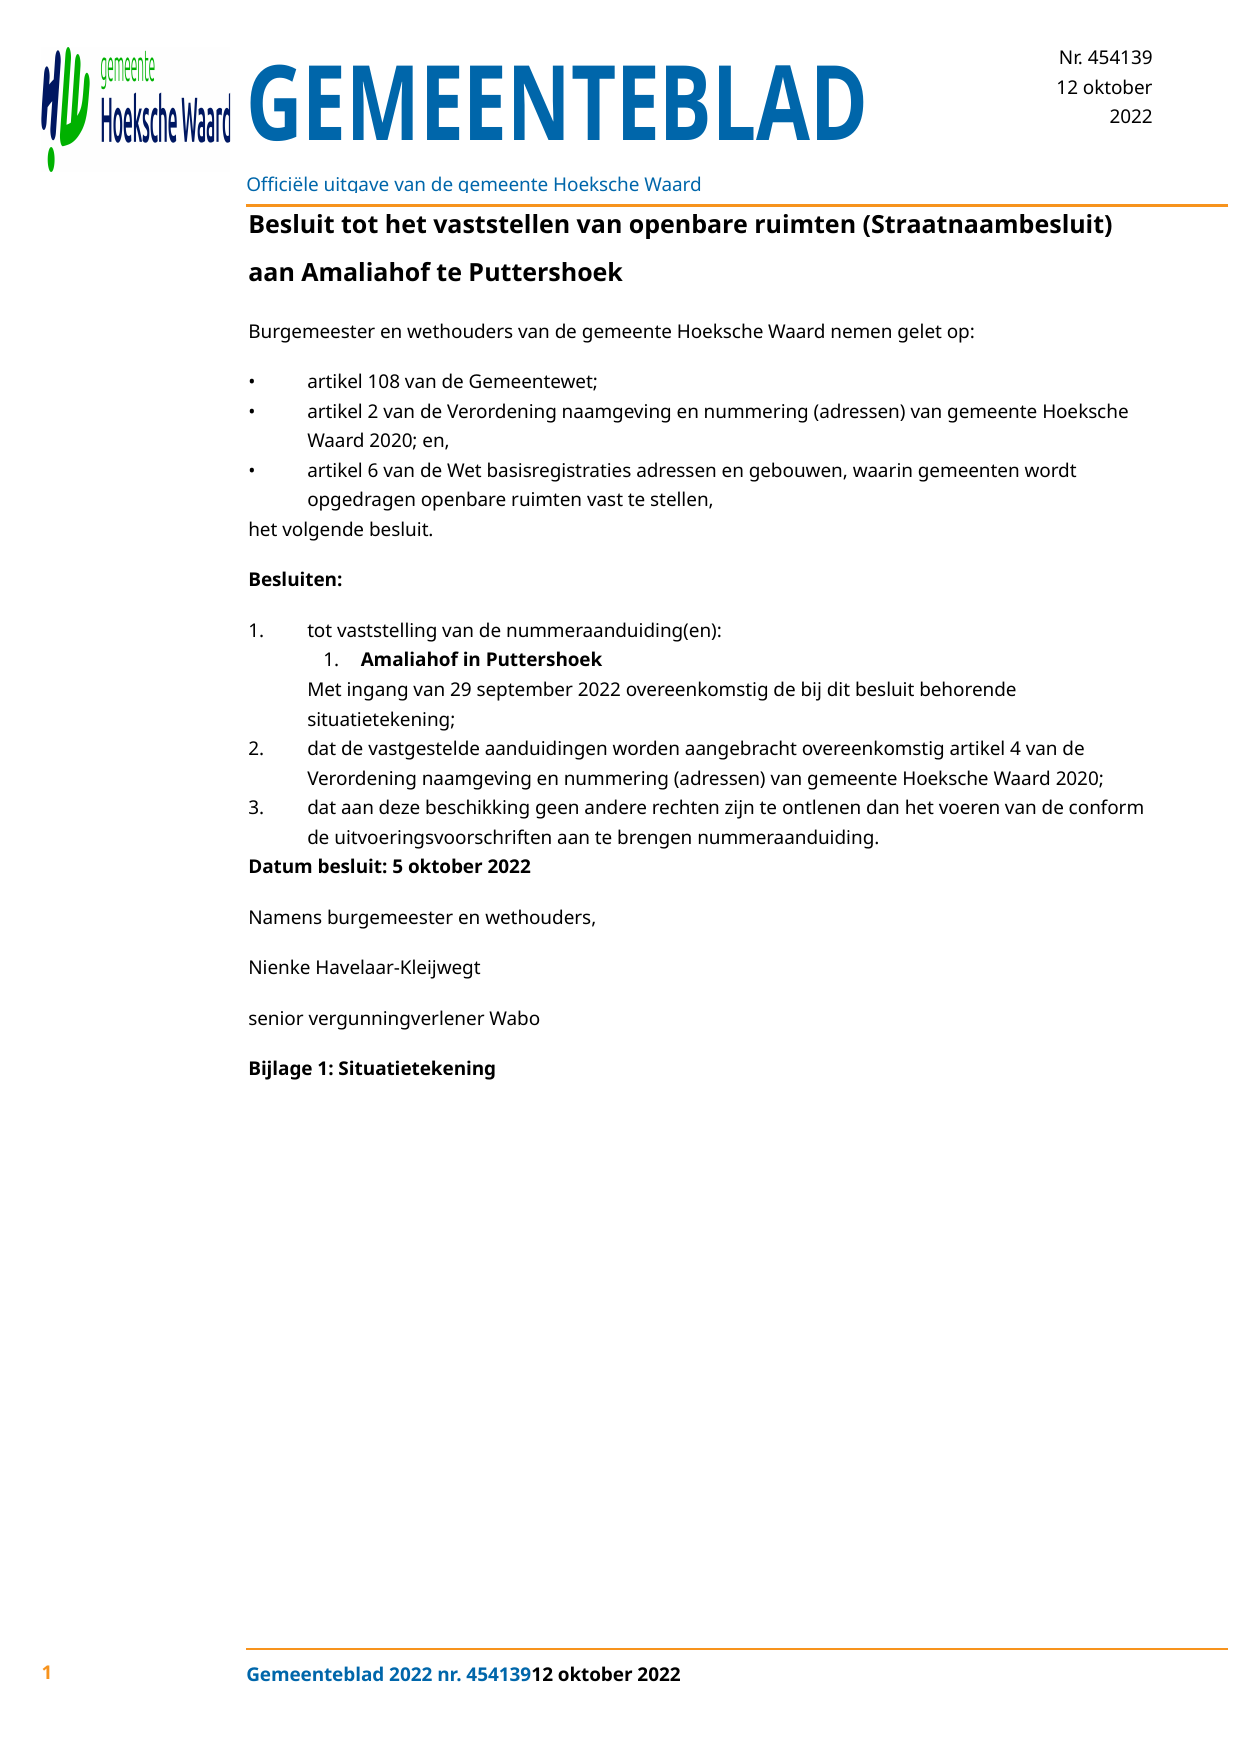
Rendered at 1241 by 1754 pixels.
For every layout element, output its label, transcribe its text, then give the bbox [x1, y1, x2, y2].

text Namens burgemeester en wethouders, [248, 904, 1152, 930]
picture [41, 47, 231, 172]
text Besluit tot het vaststellen van openbare ruimten (Straatnaambesluit) aan Amaliahof te Puttershoek [248, 207, 1152, 288]
list Met ingang van 29 september 2022 overeenkomstig de bij dit besluit behorende situatietekening; [248, 676, 1152, 732]
text Datum besluit: 5 oktober 2022 [248, 854, 1152, 879]
list dat aan deze beschikking geen andere rechten zijn te ontlenen dan het voeren van de conform de uitvoeringsvoorschriften aan te brengen nummeraanduiding. [248, 794, 1152, 850]
text Nienke Havelaar-Kleijwegt [248, 954, 1152, 980]
text Bijlage 1: Situatietekening [248, 1055, 1152, 1081]
list artikel 6 van de Wet basisregistraties adressen en gebouwen, waarin gemeenten wordt opgedragen openbare ruimten vast te stellen, [248, 457, 1152, 512]
list artikel 108 van de Gemeentewet; [248, 368, 1152, 394]
list artikel 2 van de Verordening naamgeving en nummering (adressen) van gemeente Hoeksche Waard 2020; en, [248, 398, 1152, 453]
list Amaliahof in Puttershoek [323, 647, 1152, 672]
text senior vergunningverlener Wabo [248, 1005, 1152, 1031]
list tot vaststelling van de nummeraanduiding(en): [248, 617, 1152, 643]
text het volgende besluit. [248, 516, 1152, 542]
list dat de vastgestelde aanduidingen worden aangebracht overeenkomstig artikel 4 van de Verordening naamgeving en nummering (adressen) van gemeente Hoeksche Waard 2020; [248, 735, 1152, 791]
text Besluiten: [248, 567, 1152, 592]
text Burgemeester en wethouders van de gemeente Hoeksche Waard nemen gelet op: [248, 318, 1152, 344]
